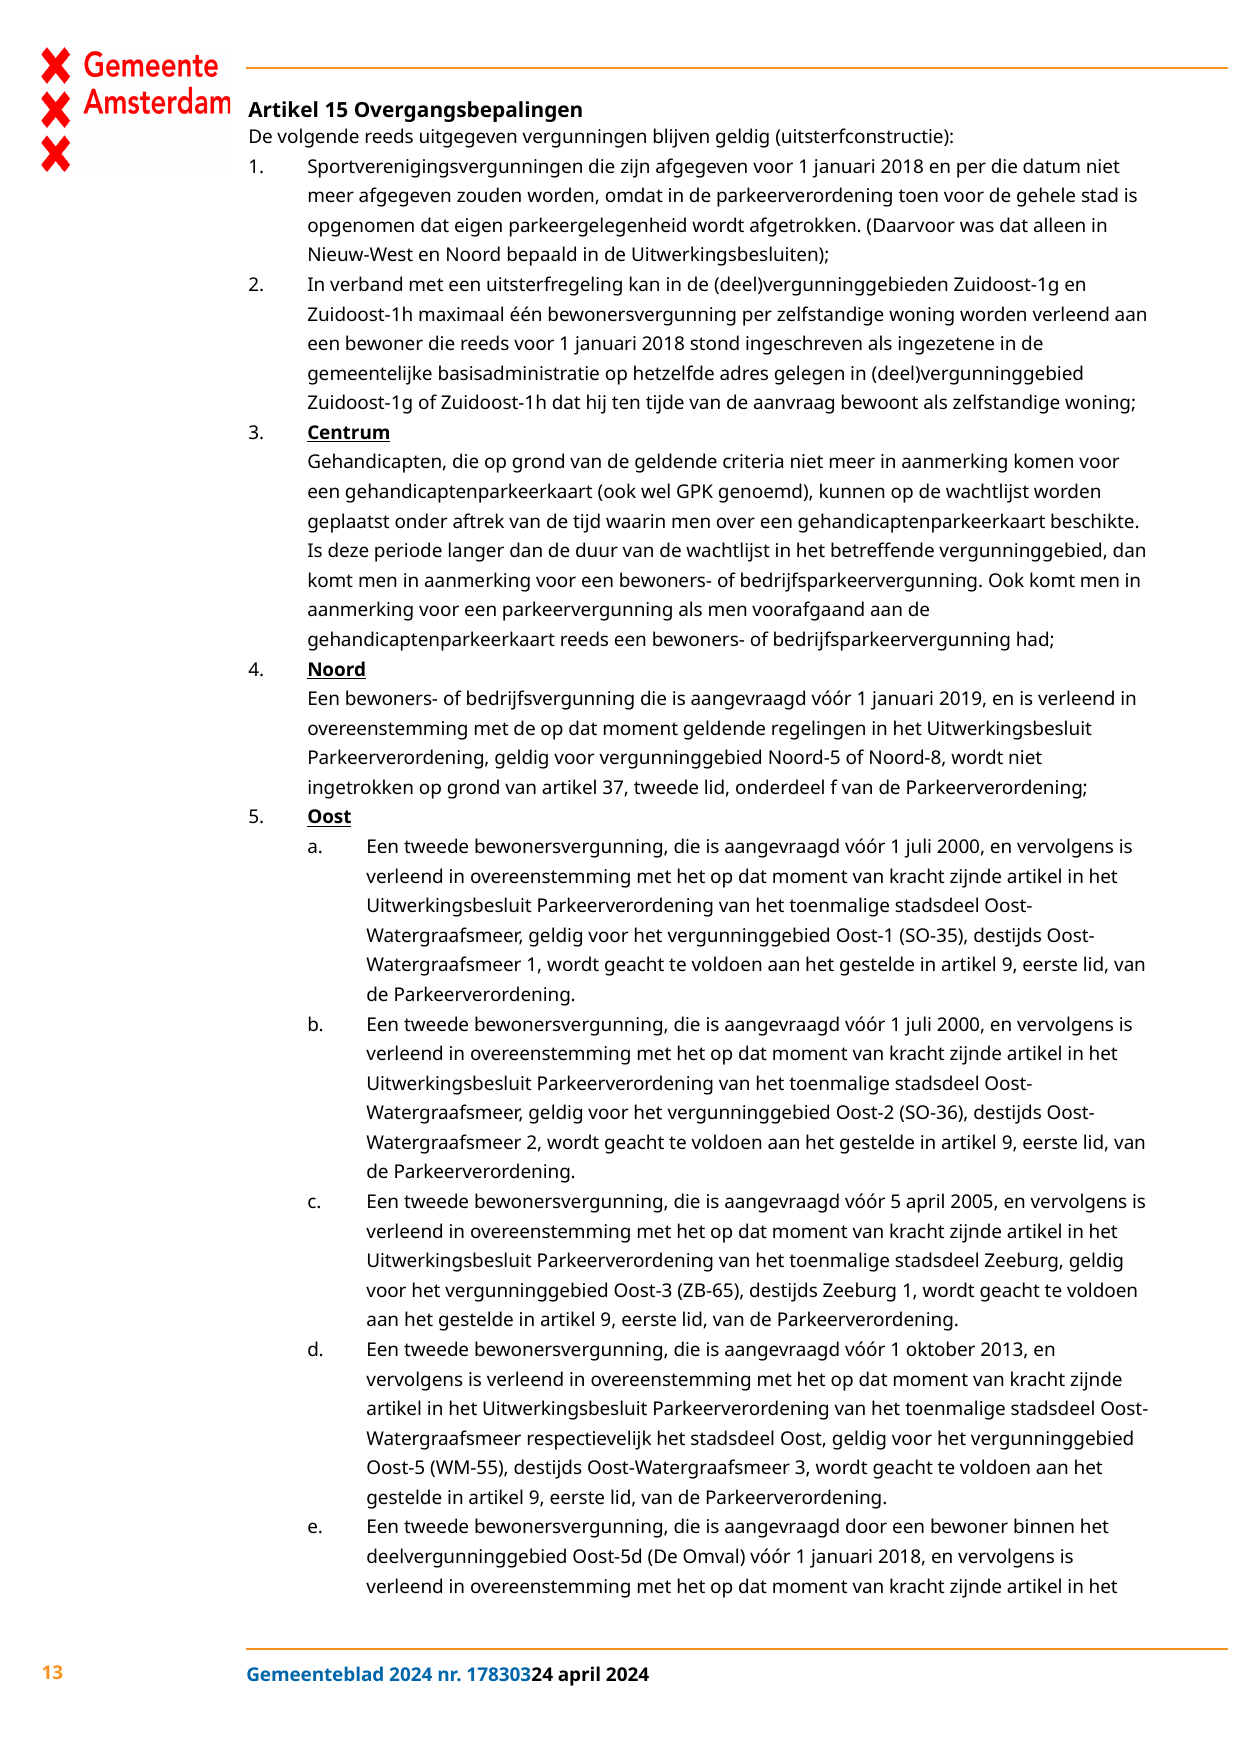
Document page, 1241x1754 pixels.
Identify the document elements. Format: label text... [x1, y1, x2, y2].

picture [41, 47, 231, 172]
list Een bewoners- of bedrijfsvergunning die is aangevraagd vóór 1 januari 2019, en is verleend in overeenstemming met de op dat moment geldende regelingen in het Uitwerkingsbesluit Parkeerverordening, geldig voor vergunninggebied Noord-5 of Noord-8, wordt niet ingetrokken op grond van artikel 37, tweede lid, onderdeel f van de Parkeerverordening; [248, 685, 1152, 800]
list Oost [248, 804, 1152, 829]
list Een tweede bewonersvergunning, die is aangevraagd vóór 5 april 2005, en vervolgens is verleend in overeenstemming met het op dat moment van kracht zijnde artikel in het Uitwerkingsbesluit Parkeerverordening van het toenmalige stadsdeel Zeeburg, geldig voor het vergunninggebied Oost-3 (ZB-65), destijds Zeeburg 1, wordt geacht te voldoen aan het gestelde in artikel 9, eerste lid, van de Parkeerverordening. [307, 1188, 1152, 1332]
list Noord [248, 656, 1152, 681]
list Sportverenigingsvergunningen die zijn afgegeven voor 1 januari 2018 en per die datum niet meer afgegeven zouden worden, omdat in de parkeerverordening toen voor de gehele stad is opgenomen dat eigen parkeergelegenheid wordt afgetrokken. (Daarvoor was dat alleen in Nieuw-West en Noord bepaald in de Uitwerkingsbesluiten); [248, 153, 1152, 267]
list Een tweede bewonersvergunning, die is aangevraagd vóór 1 oktober 2013, en vervolgens is verleend in overeenstemming met het op dat moment van kracht zijnde artikel in het Uitwerkingsbesluit Parkeerverordening van het toenmalige stadsdeel Oost-Watergraafsmeer respectievelijk het stadsdeel Oost, geldig voor het vergunninggebied Oost-5 (WM-55), destijds Oost-Watergraafsmeer 3, wordt geacht te voldoen aan het gestelde in artikel 9, eerste lid, van de Parkeerverordening. [307, 1336, 1152, 1510]
list Een tweede bewonersvergunning, die is aangevraagd vóór 1 juli 2000, en vervolgens is verleend in overeenstemming met het op dat moment van kracht zijnde artikel in het Uitwerkingsbesluit Parkeerverordening van het toenmalige stadsdeel Oost-Watergraafsmeer, geldig voor het vergunninggebied Oost-2 (SO-36), destijds Oost-Watergraafsmeer 2, wordt geacht te voldoen aan het gestelde in artikel 9, eerste lid, van de Parkeerverordening. [307, 1011, 1152, 1184]
list In verband met een uitsterfregeling kan in de (deel)vergunninggebieden Zuidoost-1g en Zuidoost-1h maximaal één bewonersvergunning per zelfstandige woning worden verleend aan een bewoner die reeds voor 1 januari 2018 stond ingeschreven als ingezetene in de gemeentelijke basisadministratie op hetzelfde adres gelegen in (deel)vergunninggebied Zuidoost-1g of Zuidoost-1h dat hij ten tijde van de aanvraag bewoont als zelfstandige woning; [248, 271, 1152, 415]
text Artikel 15 Overgangsbepalingen [248, 95, 1152, 123]
list Een tweede bewonersvergunning, die is aangevraagd door een bewoner binnen het deelvergunninggebied Oost-5d (De Omval) vóór 1 januari 2018, en vervolgens is verleend in overeenstemming met het op dat moment van kracht zijnde artikel in het [307, 1514, 1152, 1598]
list Gehandicapten, die op grond van de geldende criteria niet meer in aanmerking komen voor een gehandicaptenparkeerkaart (ook wel GPK genoemd), kunnen op de wachtlijst worden geplaatst onder aftrek van de tijd waarin men over een gehandicaptenparkeerkaart beschikte. Is deze periode langer dan de duur van de wachtlijst in het betreffende vergunninggebied, dan komt men in aanmerking voor een bewoners- of bedrijfsparkeervergunning. Ook komt men in aanmerking voor een parkeervergunning als men voorafgaand aan de gehandicaptenparkeerkaart reeds een bewoners- of bedrijfsparkeervergunning had; [248, 449, 1152, 652]
list Een tweede bewonersvergunning, die is aangevraagd vóór 1 juli 2000, en vervolgens is verleend in overeenstemming met het op dat moment van kracht zijnde artikel in het Uitwerkingsbesluit Parkeerverordening van het toenmalige stadsdeel Oost-Watergraafsmeer, geldig voor het vergunninggebied Oost-1 (SO-35), destijds Oost-Watergraafsmeer 1, wordt geacht te voldoen aan het gestelde in artikel 9, eerste lid, van de Parkeerverordening. [307, 833, 1152, 1007]
text De volgende reeds uitgegeven vergunningen blijven geldig (uitsterfconstructie): [248, 123, 1152, 149]
list Centrum [248, 419, 1152, 445]
